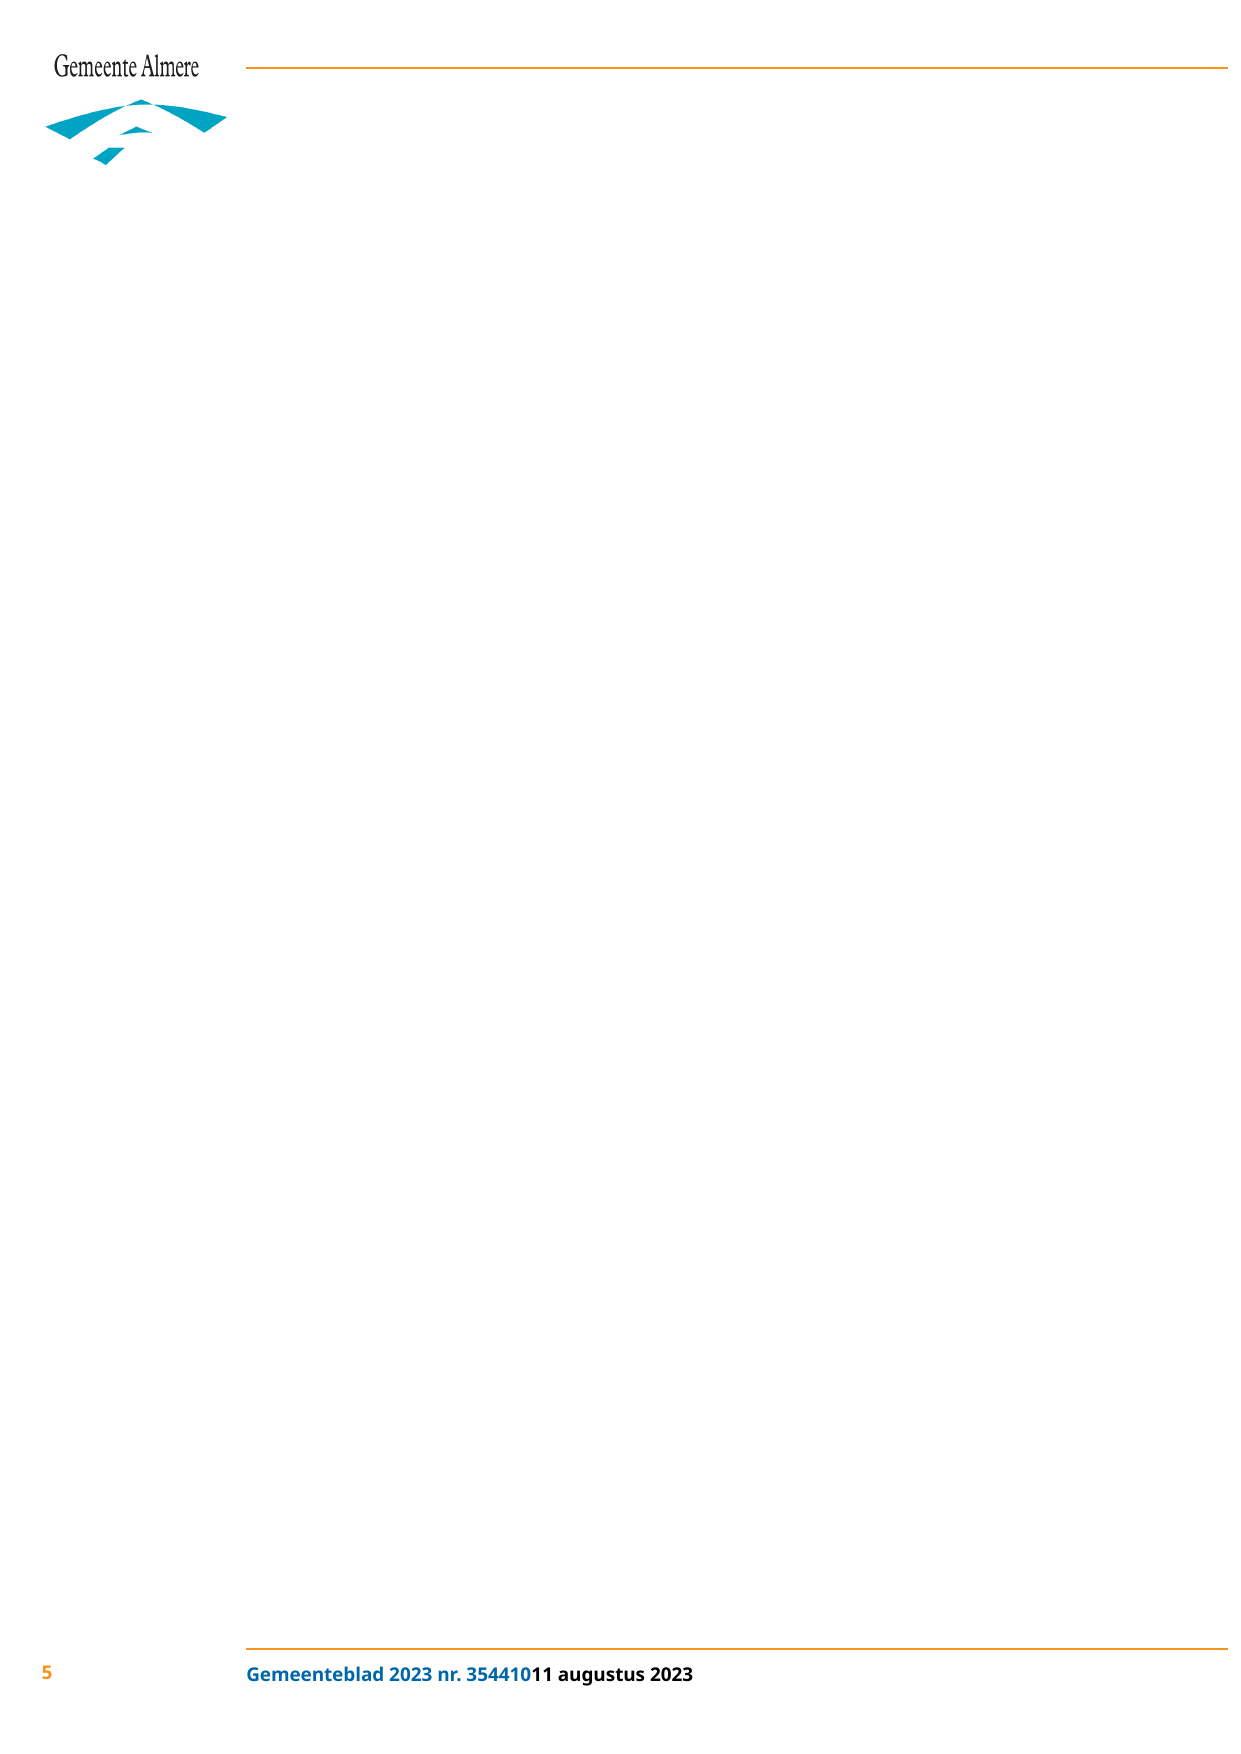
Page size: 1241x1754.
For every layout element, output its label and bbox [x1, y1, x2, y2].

picture [41, 47, 231, 172]
